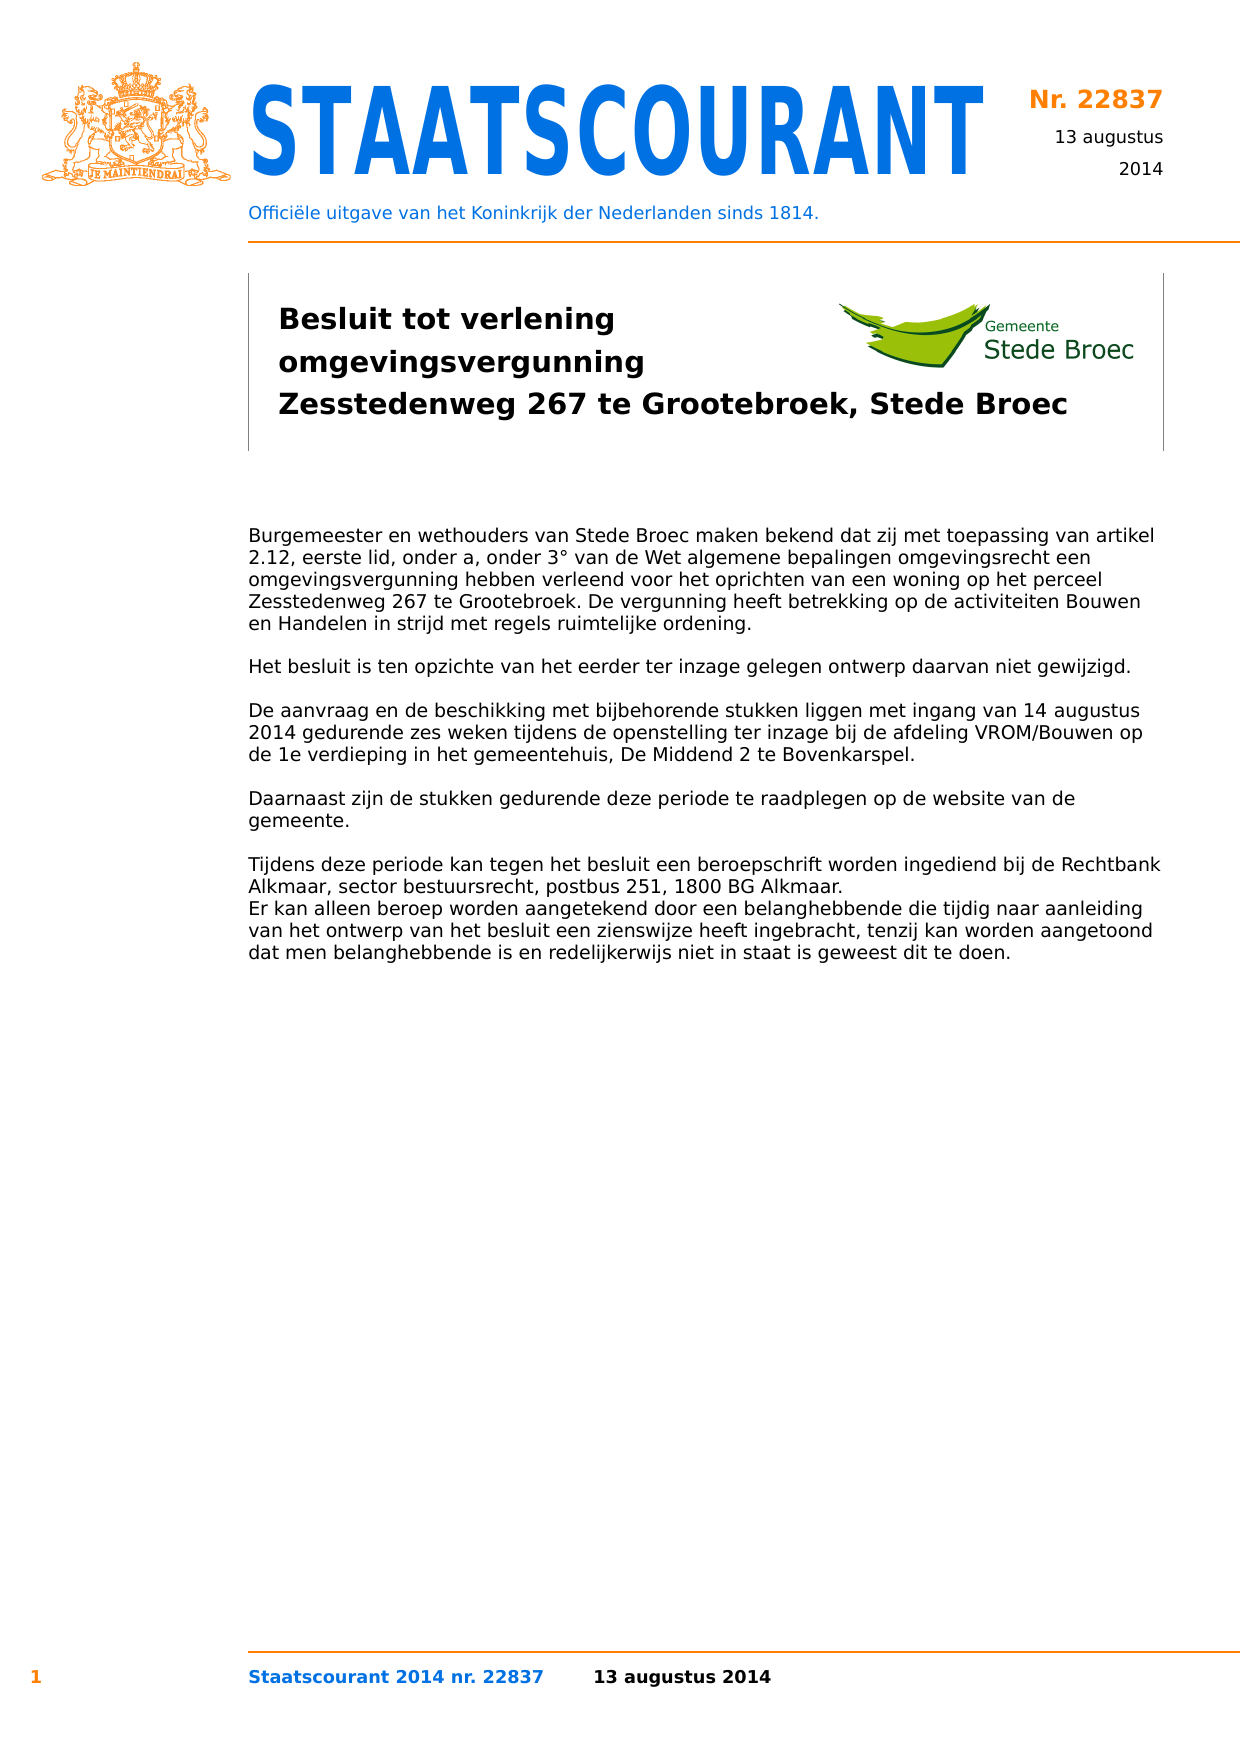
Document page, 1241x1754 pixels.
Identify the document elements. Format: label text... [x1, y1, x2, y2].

text De aanvraag en de beschikking met bijbehorende stukken liggen met ingang van 14 augustus 2014 gedurende zes weken tijdens de openstelling ter inzage bij de afdeling VROM/Bouwen op de 1e verdieping in het gemeentehuis, De Middend 2 te Bovenkarspel. [248, 700, 1163, 766]
table_header [25, 62, 248, 241]
text Er kan alleen beroep worden aangetekend door een belanghebbende die tijdig naar aanleiding van het ontwerp van het besluit een zienswijze heeft ingebracht, tenzij kan worden aangetoond dat men belanghebbende is en redelijkerwijs niet in staat is geweest dit te doen. [248, 898, 1163, 964]
text Daarnaast zijn de stukken gedurende deze periode te raadplegen op de website van de gemeente. [248, 788, 1163, 832]
table_header Nr. 22837 [998, 62, 1240, 121]
text Burgemeester en wethouders van Stede Broec maken bekend dat zij met toepassing van artikel 2.12, eerste lid, onder a, onder 3° van de Wet algemene bepalingen omgevingsrecht een omgevingsvergunning hebben verleend voor het oprichten van een woning op het perceel Zesstedenweg 267 te Grootebroek. De vergunning heeft betrekking op de activiteiten Bouwen en Handelen in strijd met regels ruimtelijke ordening. [248, 525, 1163, 634]
table_cell 13 augustus [998, 121, 1240, 153]
picture [41, 62, 231, 186]
subtitle Besluit tot verlening omgevingsvergunning Zesstedenweg 267 te Grootebroek, Stede Broec [249, 273, 1163, 451]
table_cell 2014 [998, 153, 1240, 203]
text Tijdens deze periode kan tegen het besluit een beroepschrift worden ingediend bij de Rechtbank Alkmaar, sector bestuursrecht, postbus 251, 1800 BG Alkmaar. [248, 854, 1163, 898]
text Het besluit is ten opzichte van het eerder ter inzage gelegen ontwerp daarvan niet gewijzigd. [248, 656, 1163, 678]
picture [838, 302, 1134, 368]
table_cell Officiële uitgave van het Koninkrijk der Nederlanden sinds 1814. [248, 203, 1240, 241]
table_header STAATSCOURANT [248, 62, 998, 203]
